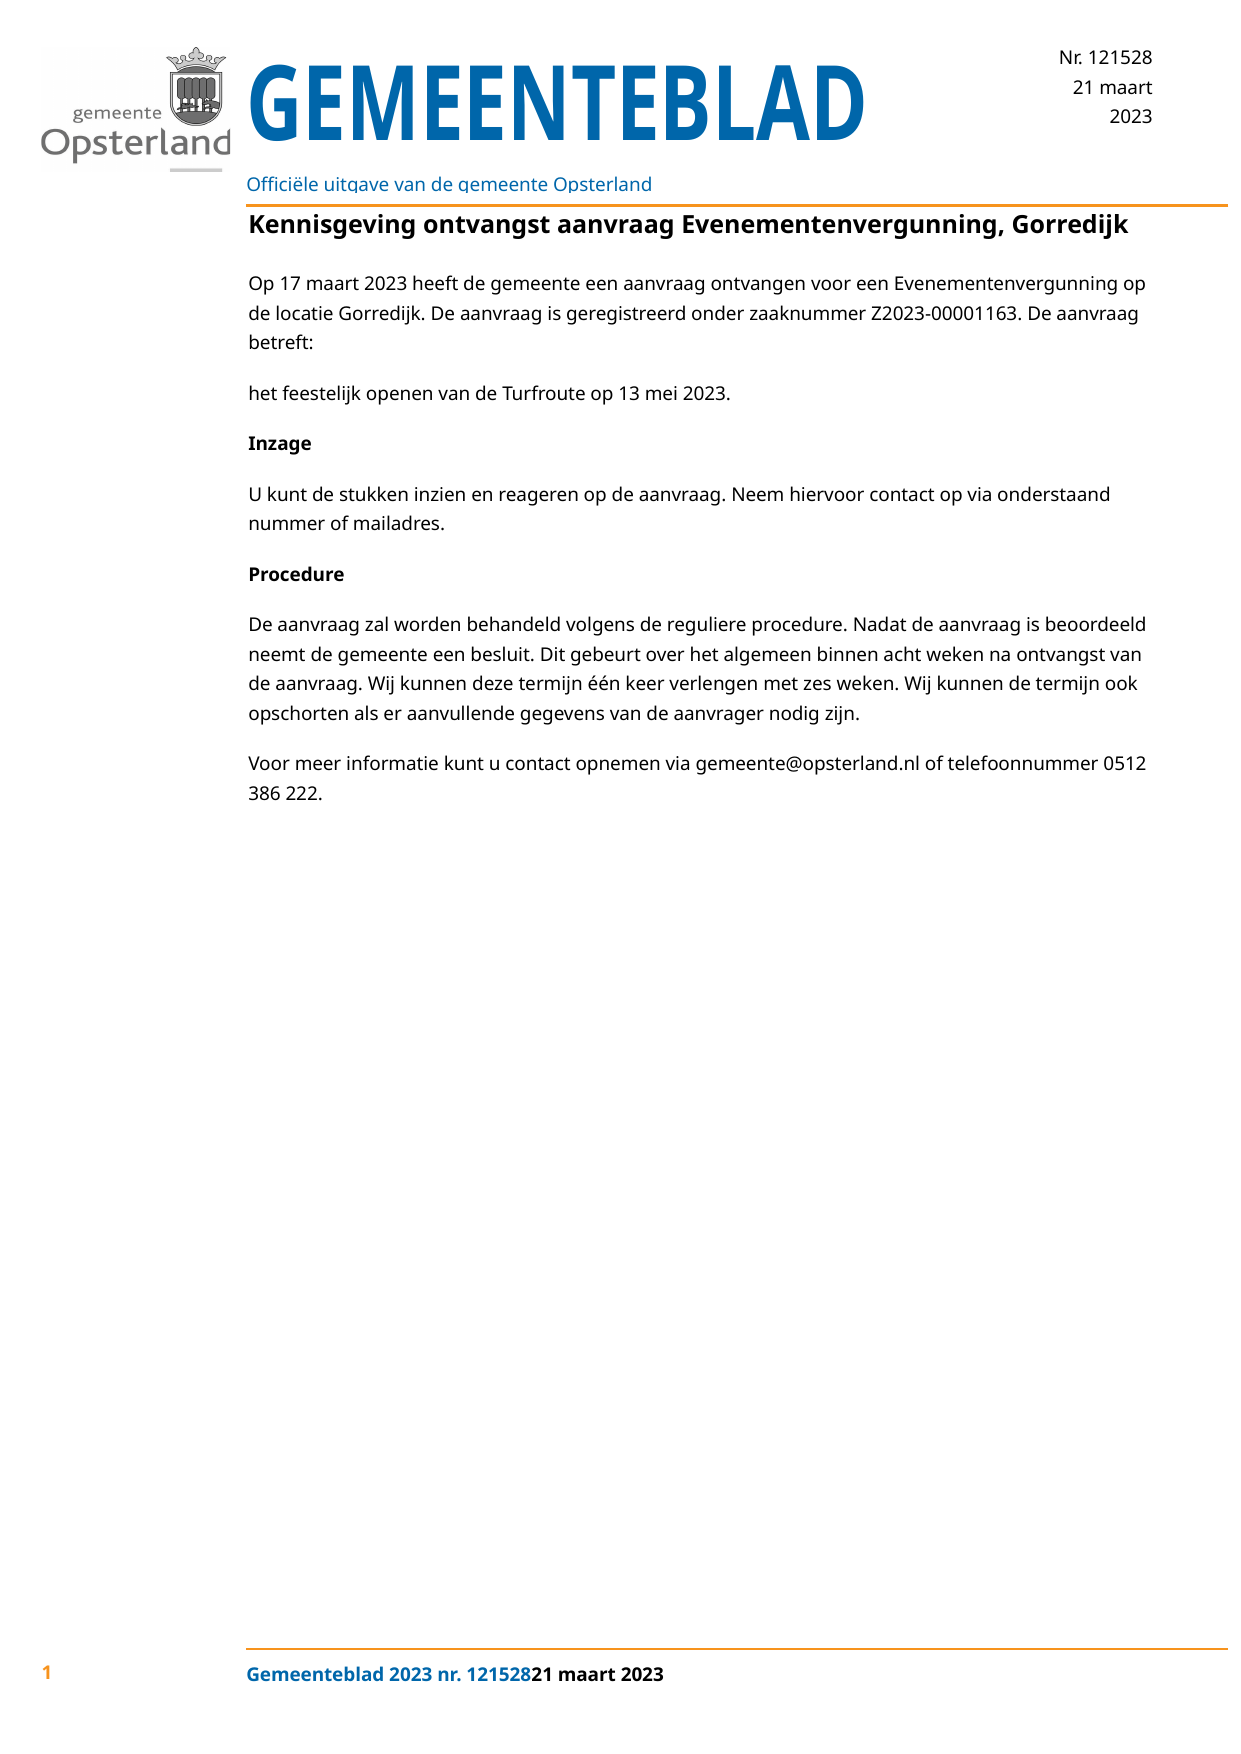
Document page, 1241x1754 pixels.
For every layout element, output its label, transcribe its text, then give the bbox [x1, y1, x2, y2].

text Procedure [248, 561, 1152, 586]
text Kennisgeving ontvangst aanvraag Evenementenvergunning, Gorredijk [248, 207, 1152, 241]
text Inzage [248, 430, 1152, 456]
text Op 17 maart 2023 heeft de gemeente een aanvraag ontvangen voor een Evenementenvergunning op de locatie Gorredijk. De aanvraag is geregistreerd onder zaaknummer Z2023-00001163. De aanvraag betreft: [248, 270, 1152, 355]
text Voor meer informatie kunt u contact opnemen via gemeente@opsterland.nl of telefoonnummer 0512 386 222. [248, 750, 1152, 806]
picture [41, 47, 231, 172]
text het feestelijk openen van de Turfroute op 13 mei 2023. [248, 380, 1152, 406]
text De aanvraag zal worden behandeld volgens de reguliere procedure. Nadat de aanvraag is beoordeeld neemt de gemeente een besluit. Dit gebeurt over het algemeen binnen acht weken na ontvangst van de aanvraag. Wij kunnen deze termijn één keer verlengen met zes weken. Wij kunnen de termijn ook opschorten als er aanvullende gegevens van de aanvrager nodig zijn. [248, 611, 1152, 726]
text U kunt de stukken inzien en reageren op de aanvraag. Neem hiervoor contact op via onderstaand nummer of mailadres. [248, 481, 1152, 536]
